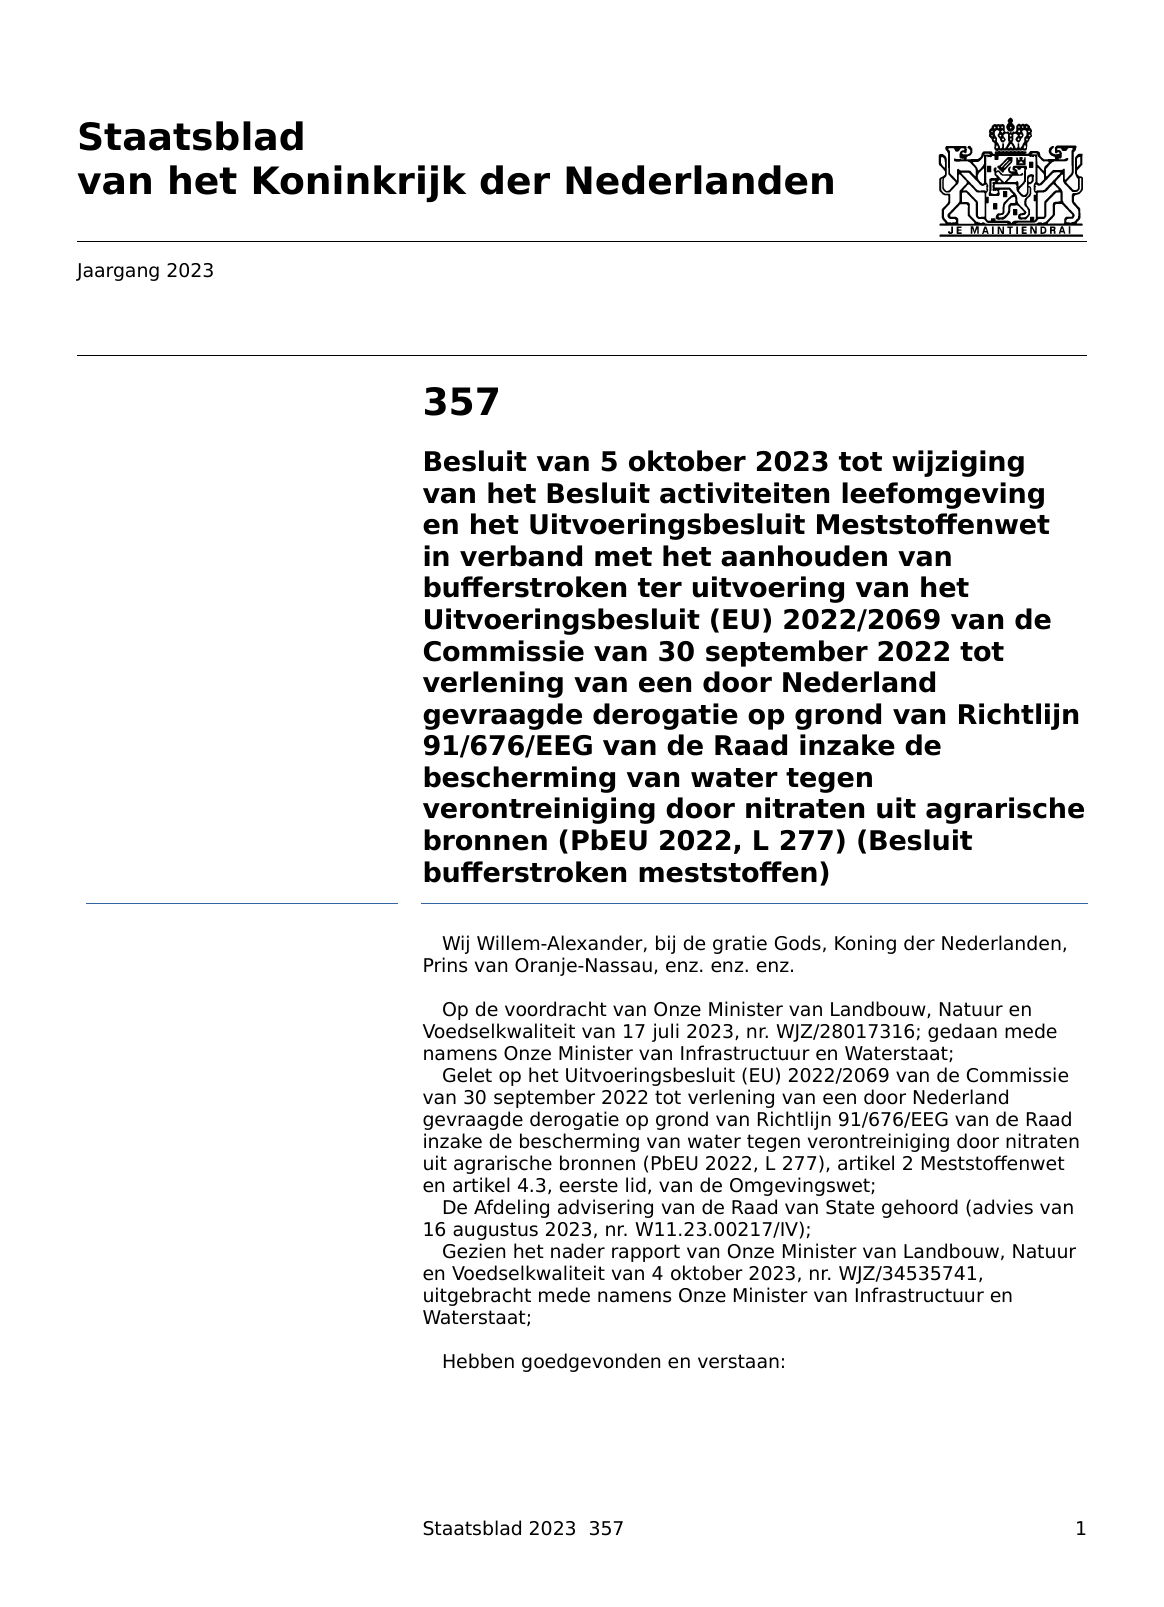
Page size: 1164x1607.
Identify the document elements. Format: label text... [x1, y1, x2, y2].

picture [936, 115, 1087, 240]
text Gezien het nader rapport van Onze Minister van Landbouw, Natuur en Voedselkwaliteit van 4 oktober 2023, nr. WJZ/34535741, uitgebracht mede namens Onze Minister van Infrastructuur en Waterstaat; [422, 1241, 1087, 1329]
text Besluit van 5 oktober 2023 tot wijziging van het Besluit activiteiten leefomgeving en het Uitvoeringsbesluit Meststoffenwet in verband met het aanhouden van bufferstroken ter uitvoering van het Uitvoeringsbesluit (EU) 2022/2069 van de Commissie van 30 september 2022 tot verlening van een door Nederland gevraagde derogatie op grond van Richtlijn 91/676/EEG van de Raad inzake de bescherming van water tegen verontreiniging door nitraten uit agrarische bronnen (PbEU 2022, L 277) (Besluit bufferstroken meststoffen) [422, 447, 1087, 888]
text Gelet op het Uitvoeringsbesluit (EU) 2022/2069 van de Commissie van 30 september 2022 tot verlening van een door Nederland gevraagde derogatie op grond van Richtlijn 91/676/EEG van de Raad inzake de bescherming van water tegen verontreiniging door nitraten uit agrarische bronnen (PbEU 2022, L 277), artikel 2 Meststoffenwet en artikel 4.3, eerste lid, van de Omgevingswet; [422, 1065, 1087, 1197]
subtitle 357 [422, 381, 1087, 424]
text Wij Willem-Alexander, bij de gratie Gods, Koning der Nederlanden, Prins van Oranje-Nassau, enz. enz. enz. [422, 933, 1087, 977]
text De Afdeling advisering van de Raad van State gehoord (advies van 16 augustus 2023, nr. W11.23.00217/IV); [422, 1197, 1087, 1241]
text Hebben goedgevonden en verstaan: [422, 1351, 1087, 1373]
text Op de voordracht van Onze Minister van Landbouw, Natuur en Voedselkwaliteit van 17 juli 2023, nr. WJZ/28017316; gedaan mede namens Onze Minister van Infrastructuur en Waterstaat; [422, 999, 1087, 1065]
table_header [886, 100, 1087, 241]
table_cell Jaargang 2023 [77, 242, 1087, 355]
table_header Staatsblad van het Koninkrijk der Nederlanden [77, 100, 886, 241]
